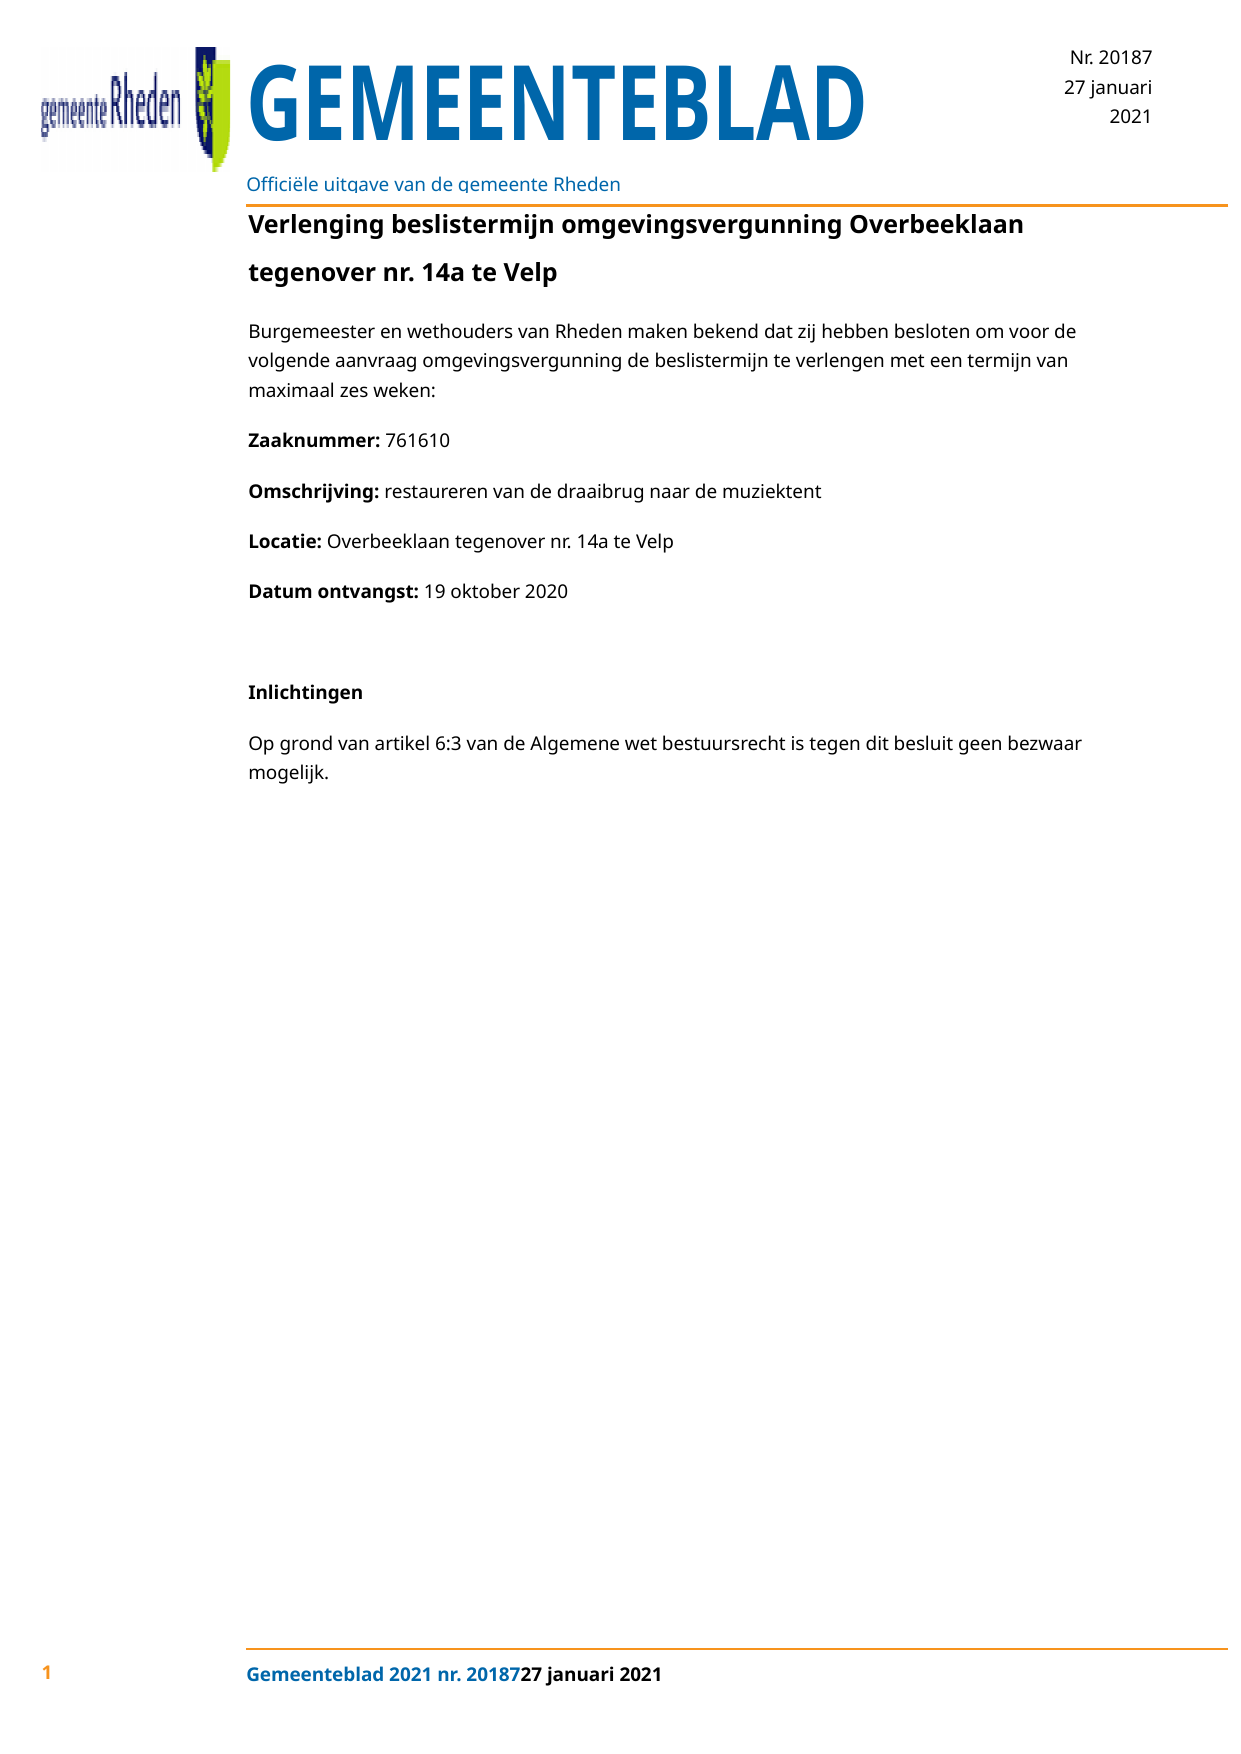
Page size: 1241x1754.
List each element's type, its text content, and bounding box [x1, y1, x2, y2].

picture [41, 47, 231, 172]
text Inlichtingen [248, 679, 1152, 705]
text Verlenging beslistermijn omgevingsvergunning Overbeeklaan tegenover nr. 14a te Velp [248, 207, 1152, 288]
text Op grond van artikel 6:3 van de Algemene wet bestuursrecht is tegen dit besluit geen bezwaar mogelijk. [248, 730, 1152, 785]
text Locatie: Overbeeklaan tegenover nr. 14a te Velp [248, 528, 1152, 554]
text Burgemeester en wethouders van Rheden maken bekend dat zij hebben besloten om voor de volgende aanvraag omgevingsvergunning de beslistermijn te verlengen met een termijn van maximaal zes weken: [248, 318, 1152, 403]
text Zaaknummer: 761610 [248, 427, 1152, 453]
text Omschrijving: restaureren van de draaibrug naar de muziektent [248, 478, 1152, 504]
text Datum ontvangst: 19 oktober 2020 [248, 579, 1152, 604]
